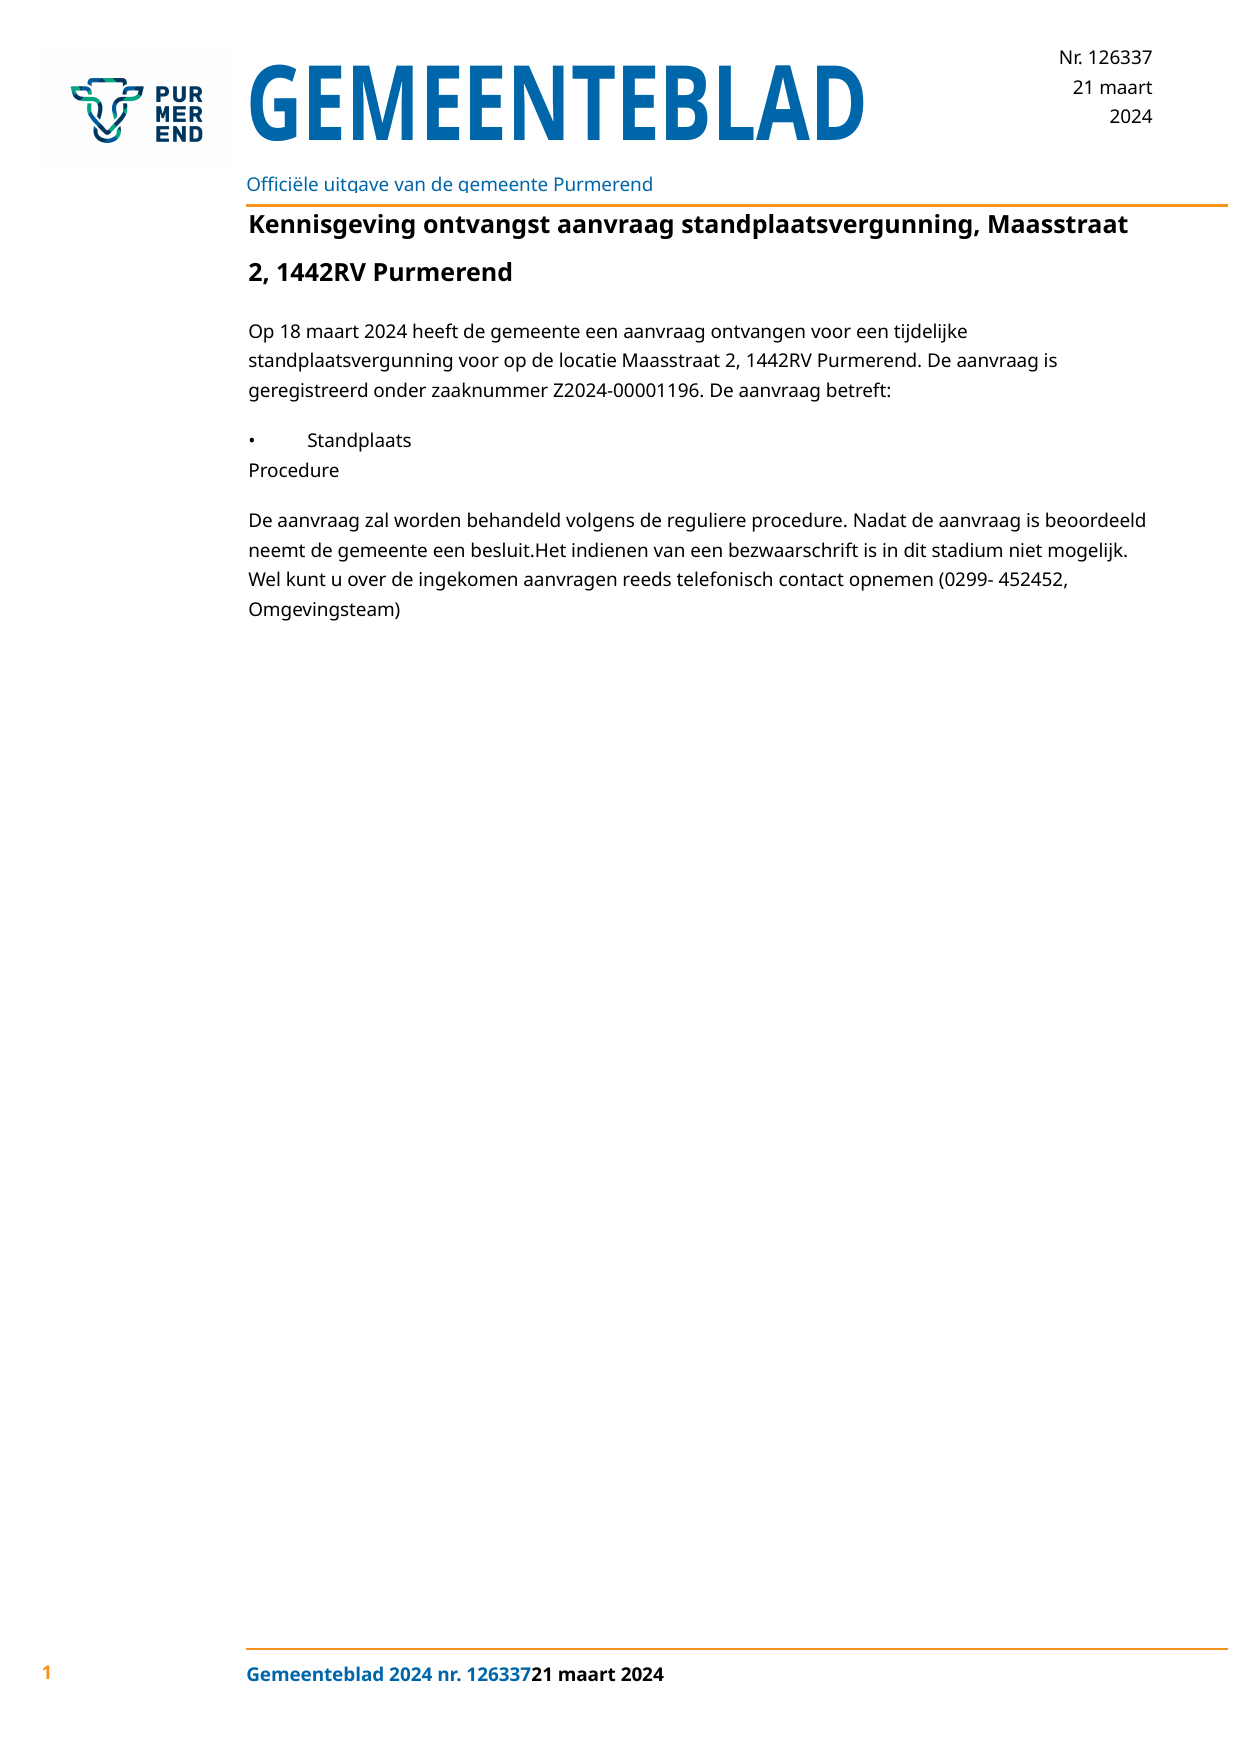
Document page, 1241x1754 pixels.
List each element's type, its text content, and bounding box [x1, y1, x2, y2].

text Kennisgeving ontvangst aanvraag standplaatsvergunning, Maasstraat 2, 1442RV Purmerend [248, 207, 1152, 288]
text De aanvraag zal worden behandeld volgens de reguliere procedure. Nadat de aanvraag is beoordeeld neemt de gemeente een besluit.Het indienen van een bezwaarschrift is in dit stadium niet mogelijk. Wel kunt u over de ingekomen aanvragen reeds telefonisch contact opnemen (0299- 452452, Omgevingsteam) [248, 507, 1152, 622]
list Standplaats [248, 427, 1152, 453]
picture [41, 47, 231, 172]
text Op 18 maart 2024 heeft de gemeente een aanvraag ontvangen voor een tijdelijke standplaatsvergunning voor op de locatie Maasstraat 2, 1442RV Purmerend. De aanvraag is geregistreerd onder zaaknummer Z2024-00001196. De aanvraag betreft: [248, 318, 1152, 403]
text Procedure [248, 457, 1152, 483]
